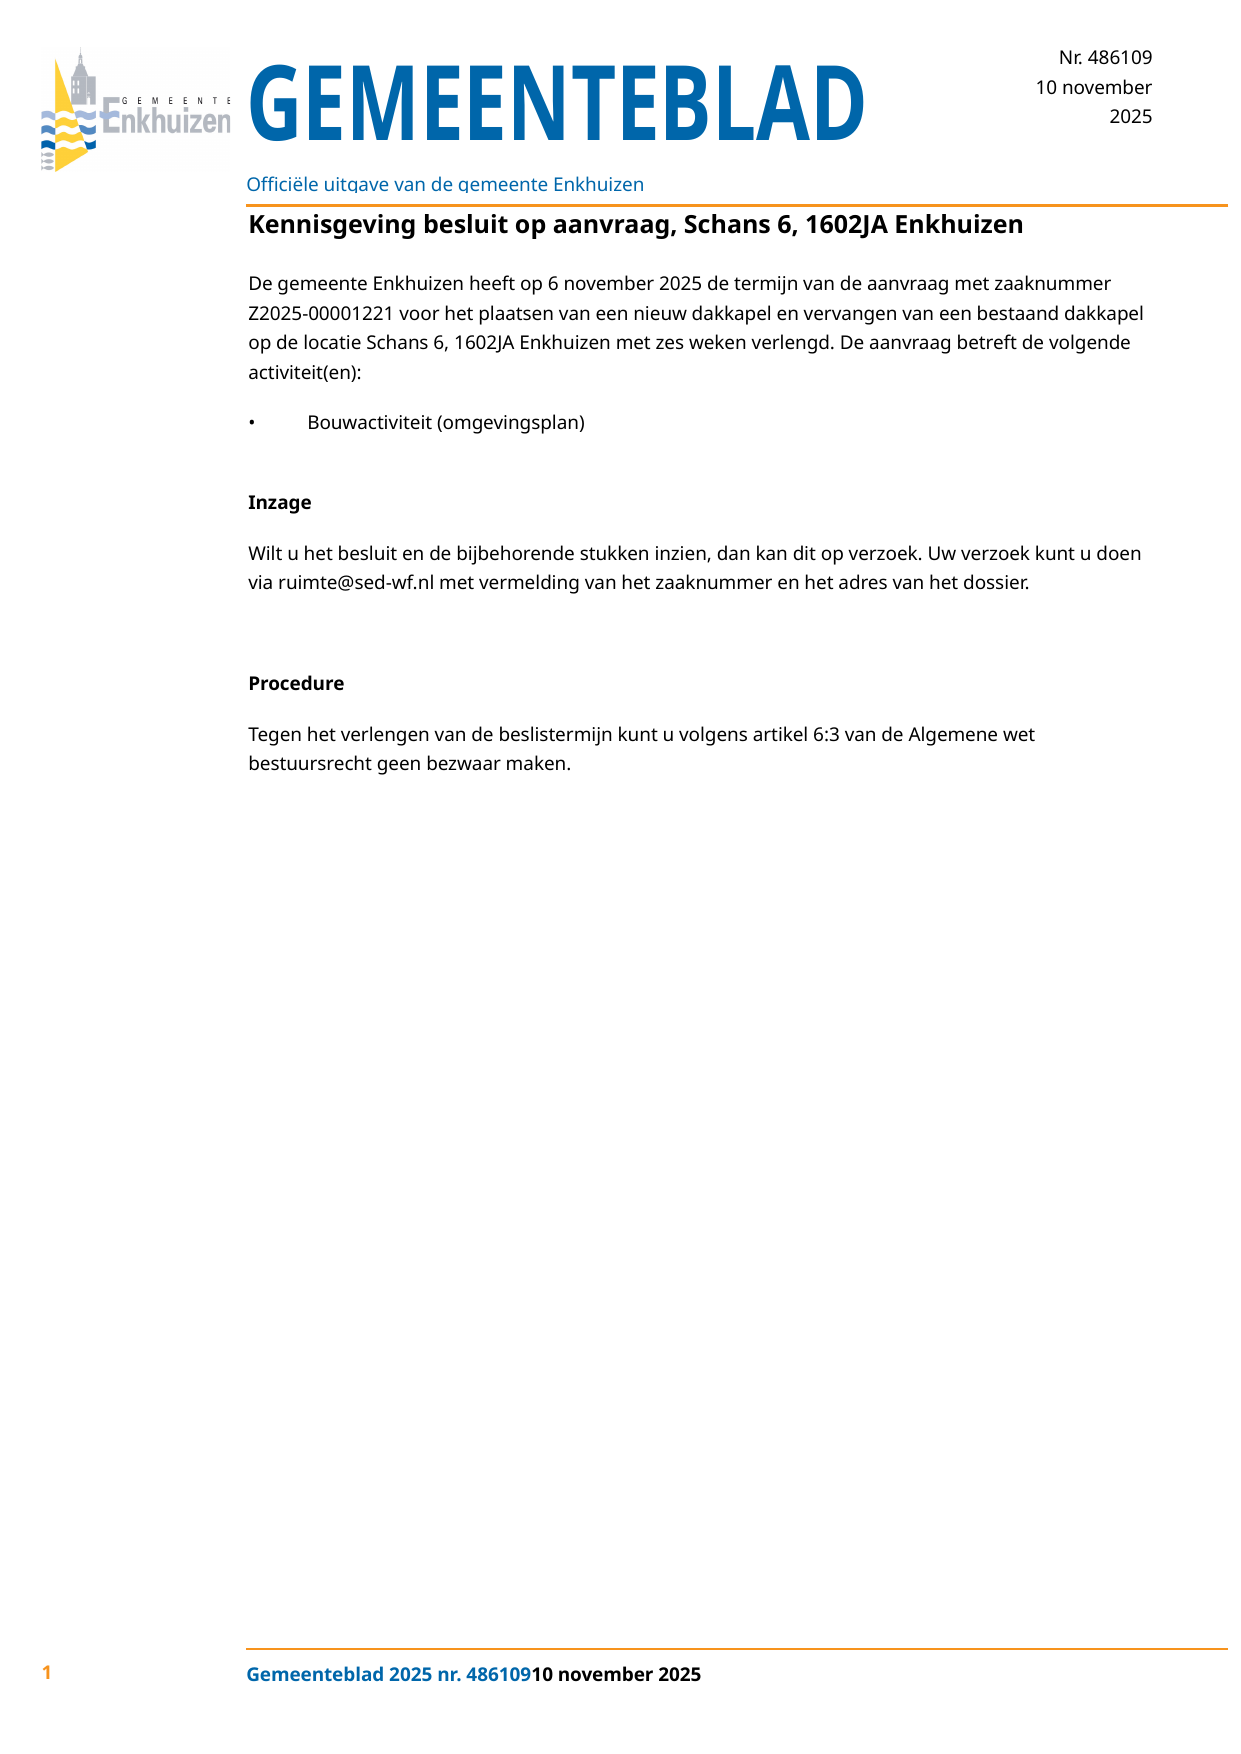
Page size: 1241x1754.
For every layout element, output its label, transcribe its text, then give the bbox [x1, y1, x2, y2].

text Inzage [248, 489, 1152, 515]
text Tegen het verlengen van de beslistermijn kunt u volgens artikel 6:3 van de Algemene wet bestuursrecht geen bezwaar maken. [248, 721, 1152, 776]
text De gemeente Enkhuizen heeft op 6 november 2025 de termijn van de aanvraag met zaaknummer Z2025-00001221 voor het plaatsen van een nieuw dakkapel en vervangen van een bestaand dakkapel op de locatie Schans 6, 1602JA Enkhuizen met zes weken verlengd. De aanvraag betreft de volgende activiteit(en): [248, 270, 1152, 385]
list Bouwactiviteit (omgevingsplan) [248, 409, 1152, 435]
text Wilt u het besluit en de bijbehorende stukken inzien, dan kan dit op verzoek. Uw verzoek kunt u doen via ruimte@sed-wf.nl met vermelding van het zaaknummer en het adres van het dossier. [248, 540, 1152, 595]
text Kennisgeving besluit op aanvraag, Schans 6, 1602JA Enkhuizen [248, 207, 1152, 241]
picture [41, 47, 231, 172]
text Procedure [248, 670, 1152, 696]
